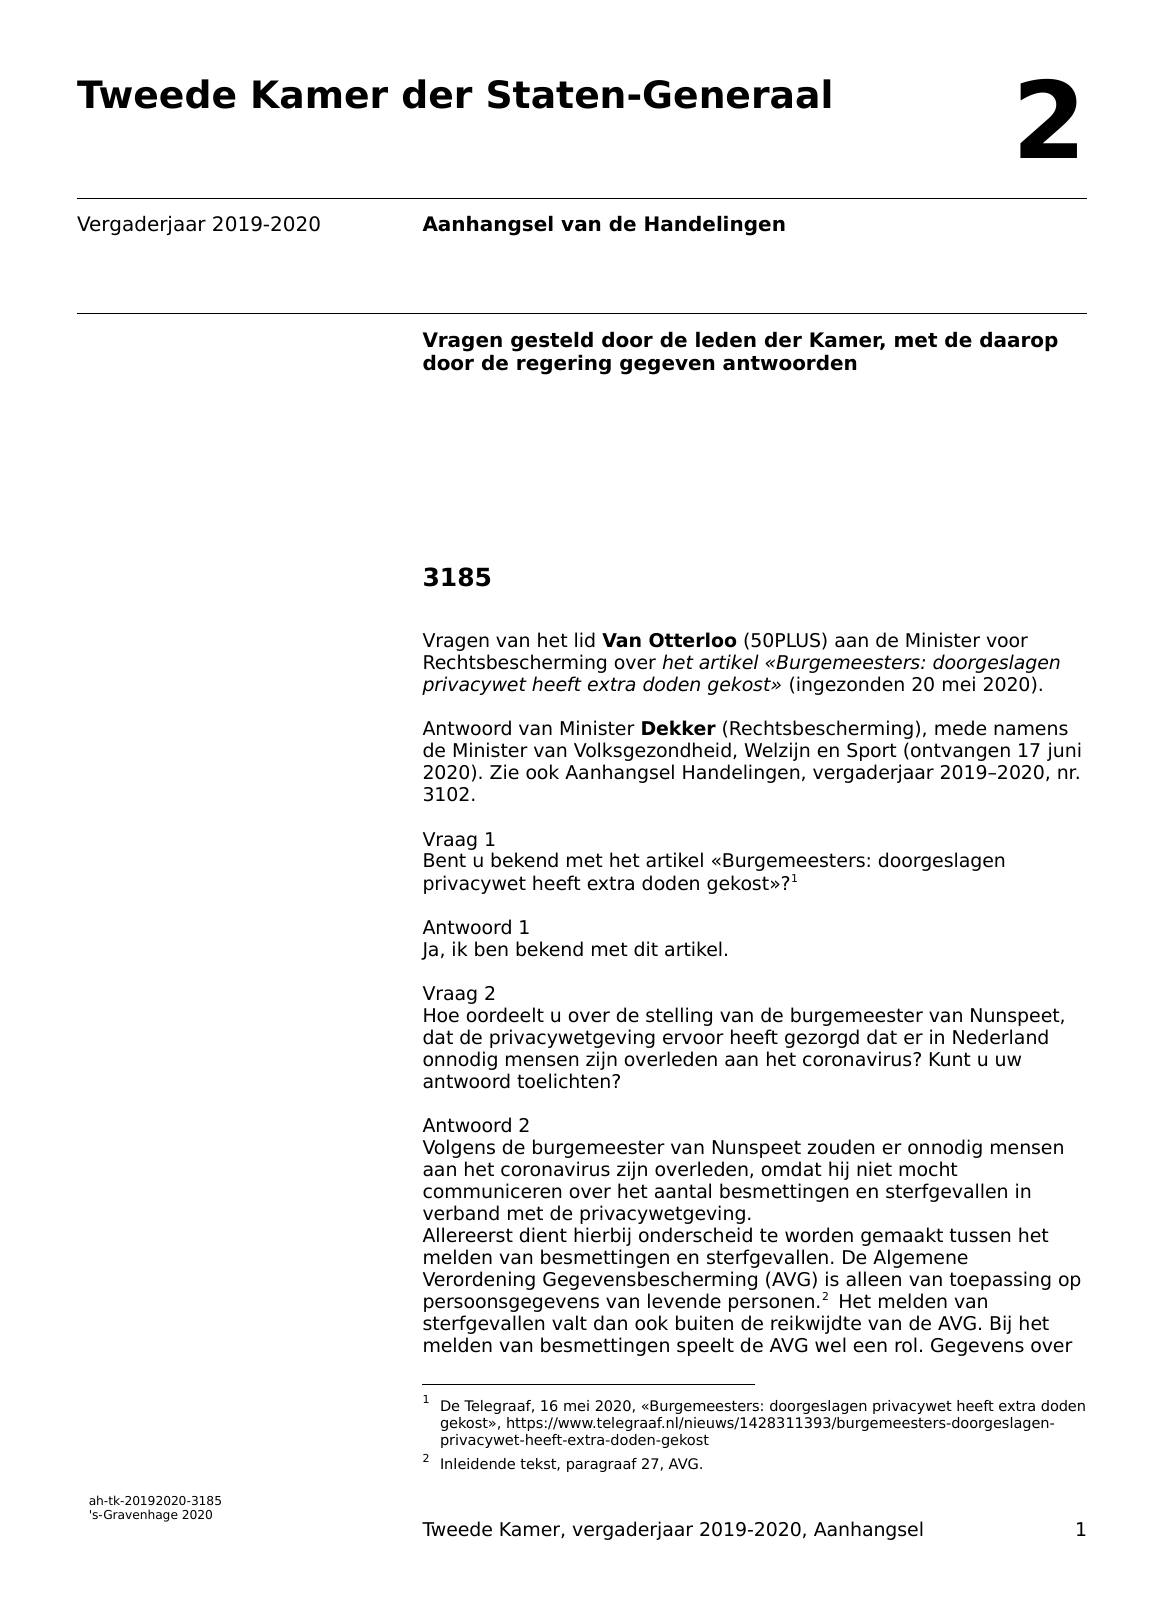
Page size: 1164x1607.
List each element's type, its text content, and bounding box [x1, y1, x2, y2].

text De Telegraaf, 16 mei 2020, «Burgemeesters: doorgeslagen privacywet heeft extra doden gekost», https://www.telegraaf.nl/nieuws/1428311393/burgemeesters-doorgeslagen-privacywet-heeft-extra-doden-gekost [422, 1393, 1087, 1449]
text Ja, ik ben bekend met dit artikel. [422, 938, 1087, 961]
text Antwoord 1 [422, 917, 1087, 938]
text Volgens de burgemeester van Nunspeet zouden er onnodig mensen aan het coronavirus zijn overleden, omdat hij niet mocht communiceren over het aantal besmettingen en sterfgevallen in verband met de privacywetgeving. [422, 1137, 1087, 1225]
text Hoe oordeelt u over de stelling van de burgemeester van Nunspeet, dat de privacywetgeving ervoor heeft gezorgd dat er in Nederland onnodig mensen zijn overleden aan het coronavirus? Kunt u uw antwoord toelichten? [422, 1005, 1087, 1093]
text ah-tk-20192020-3185 [88, 1494, 323, 1508]
text Antwoord 2 [422, 1115, 1087, 1137]
text Allereerst dient hierbij onderscheid te worden gemaakt tussen het melden van besmettingen en sterfgevallen. De Algemene Verordening Gegevensbescherming (AVG) is alleen van toepassing op persoonsgegevens van levende personen. Het melden van sterfgevallen valt dan ook buiten de reikwijdte van de AVG. Bij het melden van besmettingen speelt de AVG wel een rol. Gegevens over [422, 1225, 1087, 1357]
table_header 2 [886, 59, 1087, 198]
text Bent u bekend met het artikel «Burgemeesters: doorgeslagen privacywet heeft extra doden gekost»? [422, 850, 1087, 894]
text Vragen van het lid Van Otterloo (50PLUS) aan de Minister voor Rechtsbescherming over het artikel «Burgemeesters: doorgeslagen privacywet heeft extra doden gekost» (ingezonden 20 mei 2020). [422, 630, 1087, 696]
text 3185 [422, 563, 1087, 592]
table_cell [77, 314, 422, 375]
text Antwoord van Minister Dekker (Rechtsbescherming), mede namens de Minister van Volksgezondheid, Welzijn en Sport (ontvangen 17 juni 2020). Zie ook Aanhangsel Handelingen, vergaderjaar 2019–2020, nr. 3102. [422, 718, 1087, 806]
table_cell Vergaderjaar 2019-2020 [77, 199, 422, 313]
text Vraag 2 [422, 983, 1087, 1005]
table_cell Vragen gesteld door de leden der Kamer, met de daarop door de regering gegeven antwoorden [422, 314, 1087, 375]
text Vraag 1 [422, 828, 1087, 850]
text 's-Gravenhage 2020 [88, 1508, 323, 1522]
table_header Tweede Kamer der Staten-Generaal [77, 59, 886, 198]
text Inleidende tekst, paragraaf 27, AVG. [422, 1452, 1087, 1474]
table_cell Aanhangsel van de Handelingen [422, 199, 1087, 313]
